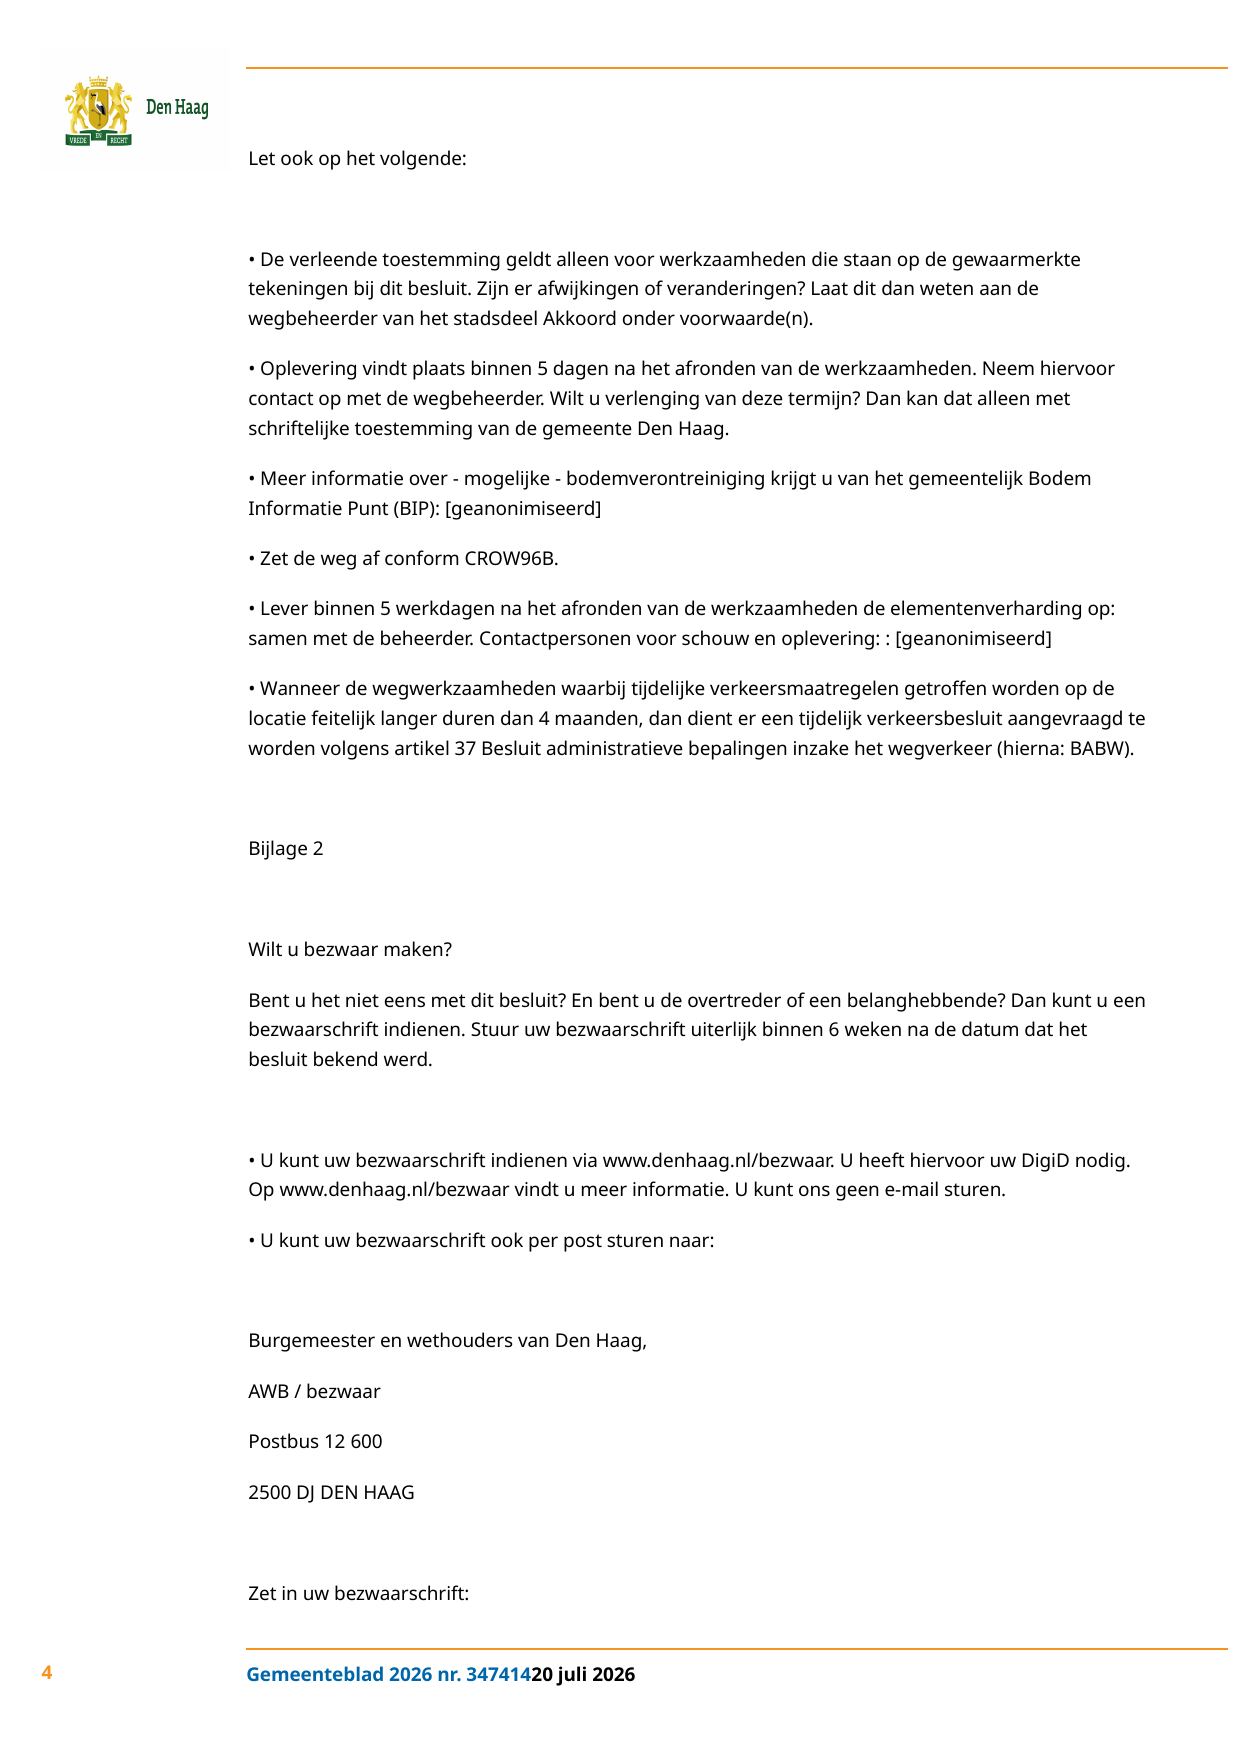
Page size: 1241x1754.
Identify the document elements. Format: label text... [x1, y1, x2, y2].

text Bent u het niet eens met dit besluit? En bent u de overtreder of een belanghebbende? Dan kunt u een bezwaarschrift indienen. Stuur uw bezwaarschrift uiterlijk binnen 6 weken na de datum dat het besluit bekend werd. [248, 987, 1152, 1072]
text • U kunt uw bezwaarschrift ook per post sturen naar: [248, 1227, 1152, 1253]
text Postbus 12 600 [248, 1428, 1152, 1454]
picture [41, 47, 231, 172]
text • Oplevering vindt plaats binnen 5 dagen na het afronden van de werkzaamheden. Neem hiervoor contact op met de wegbeheerder. Wilt u verlenging van deze termijn? Dan kan dat alleen met schriftelijke toestemming van de gemeente Den Haag. [248, 356, 1152, 441]
text Zet in uw bezwaarschrift: [248, 1580, 1152, 1606]
text Wilt u bezwaar maken? [248, 936, 1152, 962]
text Burgemeester en wethouders van Den Haag, [248, 1328, 1152, 1353]
text AWB / bezwaar [248, 1378, 1152, 1404]
text • Wanneer de wegwerkzaamheden waarbij tijdelijke verkeersmaatregelen getroffen worden op de locatie feitelijk langer duren dan 4 maanden, dan dient er een tijdelijk verkeersbesluit aangevraagd te worden volgens artikel 37 Besluit administratieve bepalingen inzake het wegverkeer (hierna: BABW). [248, 676, 1152, 761]
text Bijlage 2 [248, 836, 1152, 861]
text • Meer informatie over - mogelijke - bodemverontreiniging krijgt u van het gemeentelijk Bodem Informatie Punt (BIP): [geanonimiseerd] [248, 465, 1152, 521]
text • De verleende toestemming geldt alleen voor werkzaamheden die staan op de gewaarmerkte tekeningen bij dit besluit. Zijn er afwijkingen of veranderingen? Laat dit dan weten aan de wegbeheerder van het stadsdeel Akkoord onder voorwaarde(n). [248, 246, 1152, 331]
text • Lever binnen 5 werkdagen na het afronden van de werkzaamheden de elementenverharding op: samen met de beheerder. Contactpersonen voor schouw en oplevering: : [geanonimiseerd] [248, 596, 1152, 651]
text • U kunt uw bezwaarschrift indienen via www.denhaag.nl/bezwaar. U heeft hiervoor uw DigiD nodig. Op www.denhaag.nl/bezwaar vindt u meer informatie. U kunt ons geen e-mail sturen. [248, 1147, 1152, 1202]
text Let ook op het volgende: [248, 145, 1152, 171]
text • Zet de weg af conform CROW96B. [248, 545, 1152, 571]
text 2500 DJ DEN HAAG [248, 1479, 1152, 1505]
